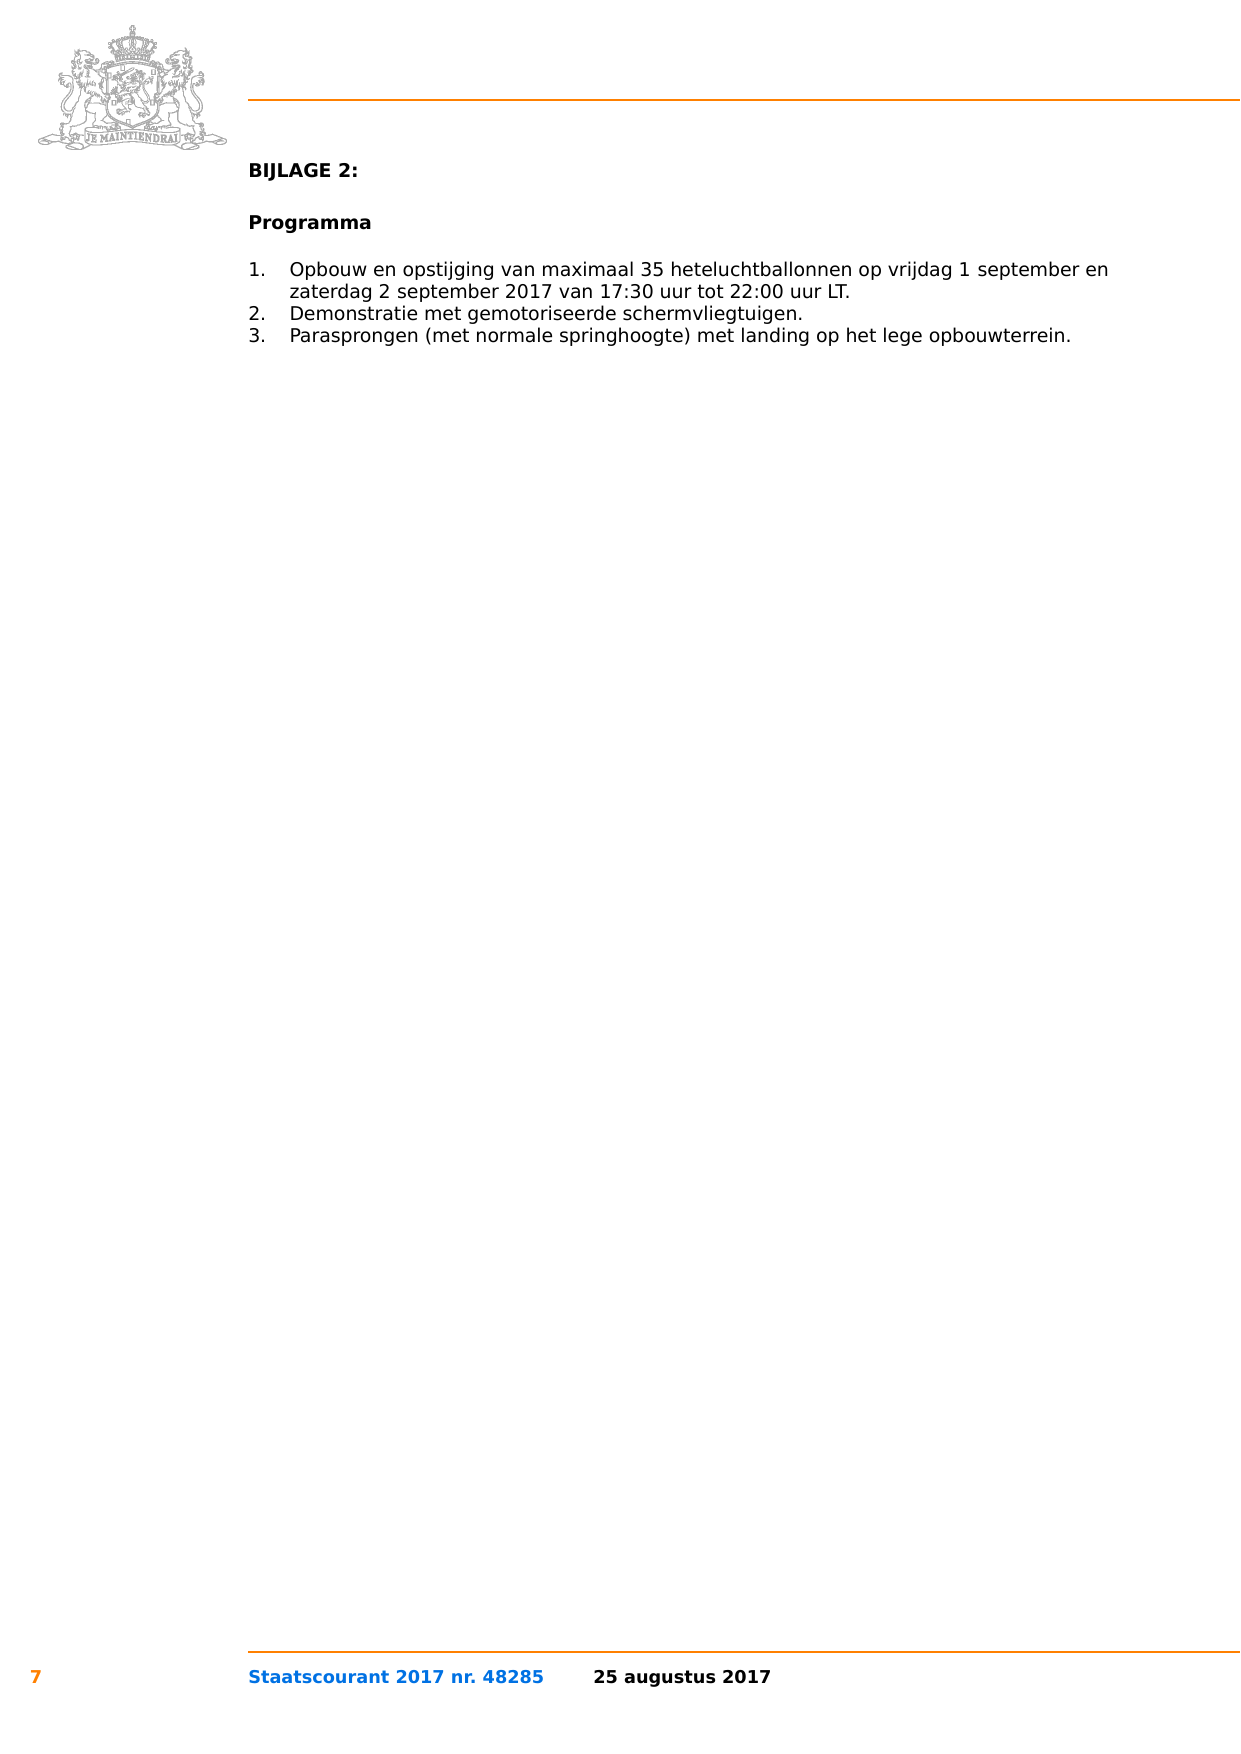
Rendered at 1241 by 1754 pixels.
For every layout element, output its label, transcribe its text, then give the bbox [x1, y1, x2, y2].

subtitle BIJLAGE 2: [248, 160, 1163, 182]
text 1. Opbouw en opstijging van maximaal 35 heteluchtballonnen op vrijdag 1 september en zaterdag 2 september 2017 van 17:30 uur tot 22:00 uur LT. [248, 259, 1163, 303]
text 3. Parasprongen (met normale springhoogte) met landing op het lege opbouwterrein. [248, 325, 1163, 347]
text 2. Demonstratie met gemotoriseerde schermvliegtuigen. [248, 303, 1163, 325]
picture [38, 25, 227, 150]
subtitle Programma [248, 212, 1163, 234]
